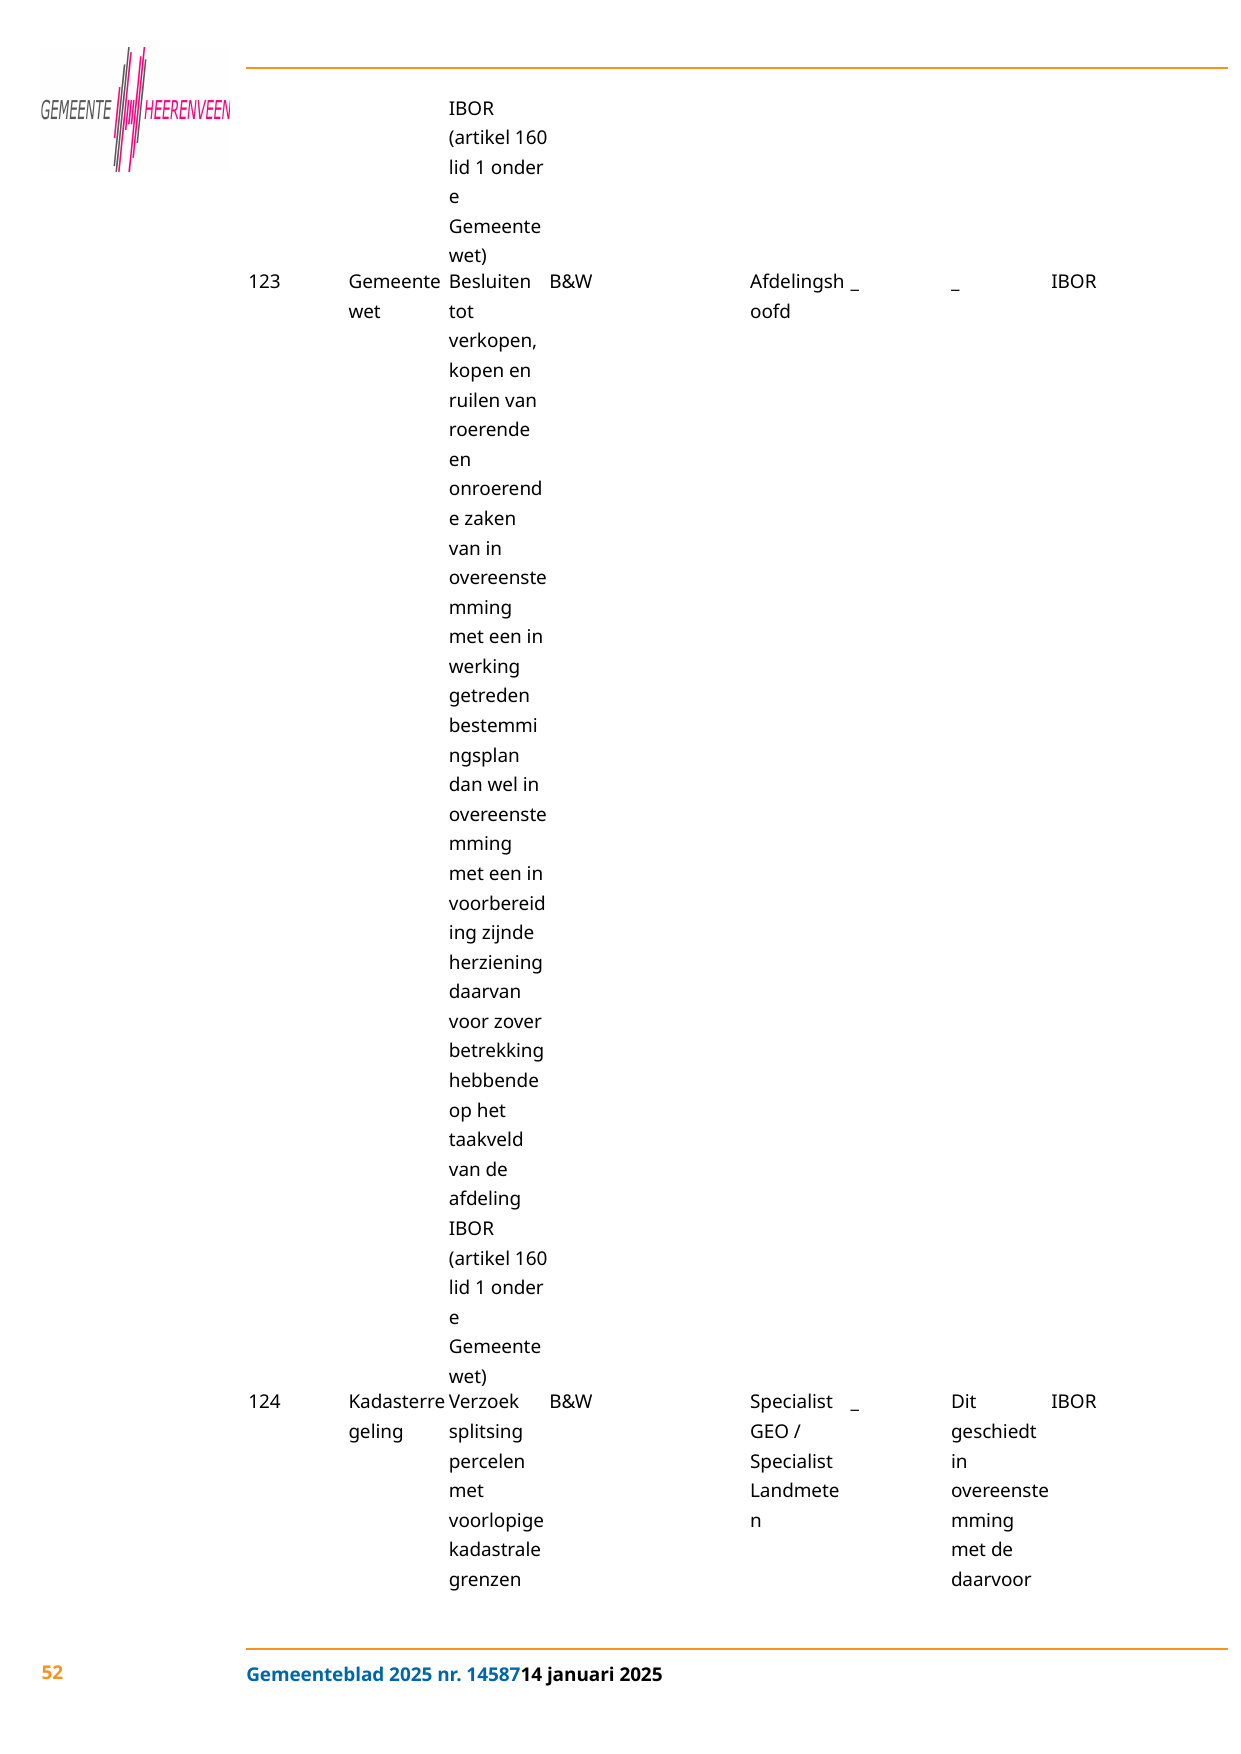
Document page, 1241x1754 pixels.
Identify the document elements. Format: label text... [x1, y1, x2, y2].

table_cell [850, 95, 951, 268]
table_cell 124 [248, 1389, 348, 1592]
table_cell [650, 269, 750, 1389]
table_cell Afdelingshoofd [750, 269, 850, 1389]
table_cell [951, 95, 1051, 268]
table_cell IBOR [1051, 269, 1152, 1389]
picture [41, 47, 231, 172]
table_cell [348, 95, 449, 268]
table_cell 123 [248, 269, 348, 1389]
table_cell IBOR (artikel 160 lid 1 onder e Gemeentewet) [449, 95, 549, 268]
table_cell [650, 1389, 750, 1592]
table_cell [650, 95, 750, 268]
table_cell _ [850, 269, 951, 1389]
table_cell Gemeentewet [348, 269, 449, 1389]
table_cell _ [850, 1389, 951, 1592]
table_cell Specialist GEO / Specialist Landmeten [750, 1389, 850, 1592]
table_cell Besluiten tot verkopen, kopen en ruilen van roerende en onroerende zaken van in overeenstemming met een in werking getreden bestemmingsplan dan wel in overeenstemming met een in voorbereiding zijnde herziening daarvan voor zover betrekking hebbende op het taakveld van de afdeling IBOR (artikel 160 lid 1 onder e Gemeentewet) [449, 269, 549, 1389]
table_cell [248, 95, 348, 268]
table_cell Dit geschiedt in overeenstemming met de daarvoor [951, 1389, 1051, 1592]
table_cell [549, 95, 649, 268]
table_cell IBOR [1051, 1389, 1152, 1592]
table_cell B&W [549, 1389, 649, 1592]
table_cell _ [951, 269, 1051, 1389]
table_cell [750, 95, 850, 268]
table_cell Kadasterregeling [348, 1389, 449, 1592]
table_cell [1051, 95, 1152, 268]
table_cell B&W [549, 269, 649, 1389]
table_cell Verzoek splitsing percelen met voorlopige kadastrale grenzen [449, 1389, 549, 1592]
